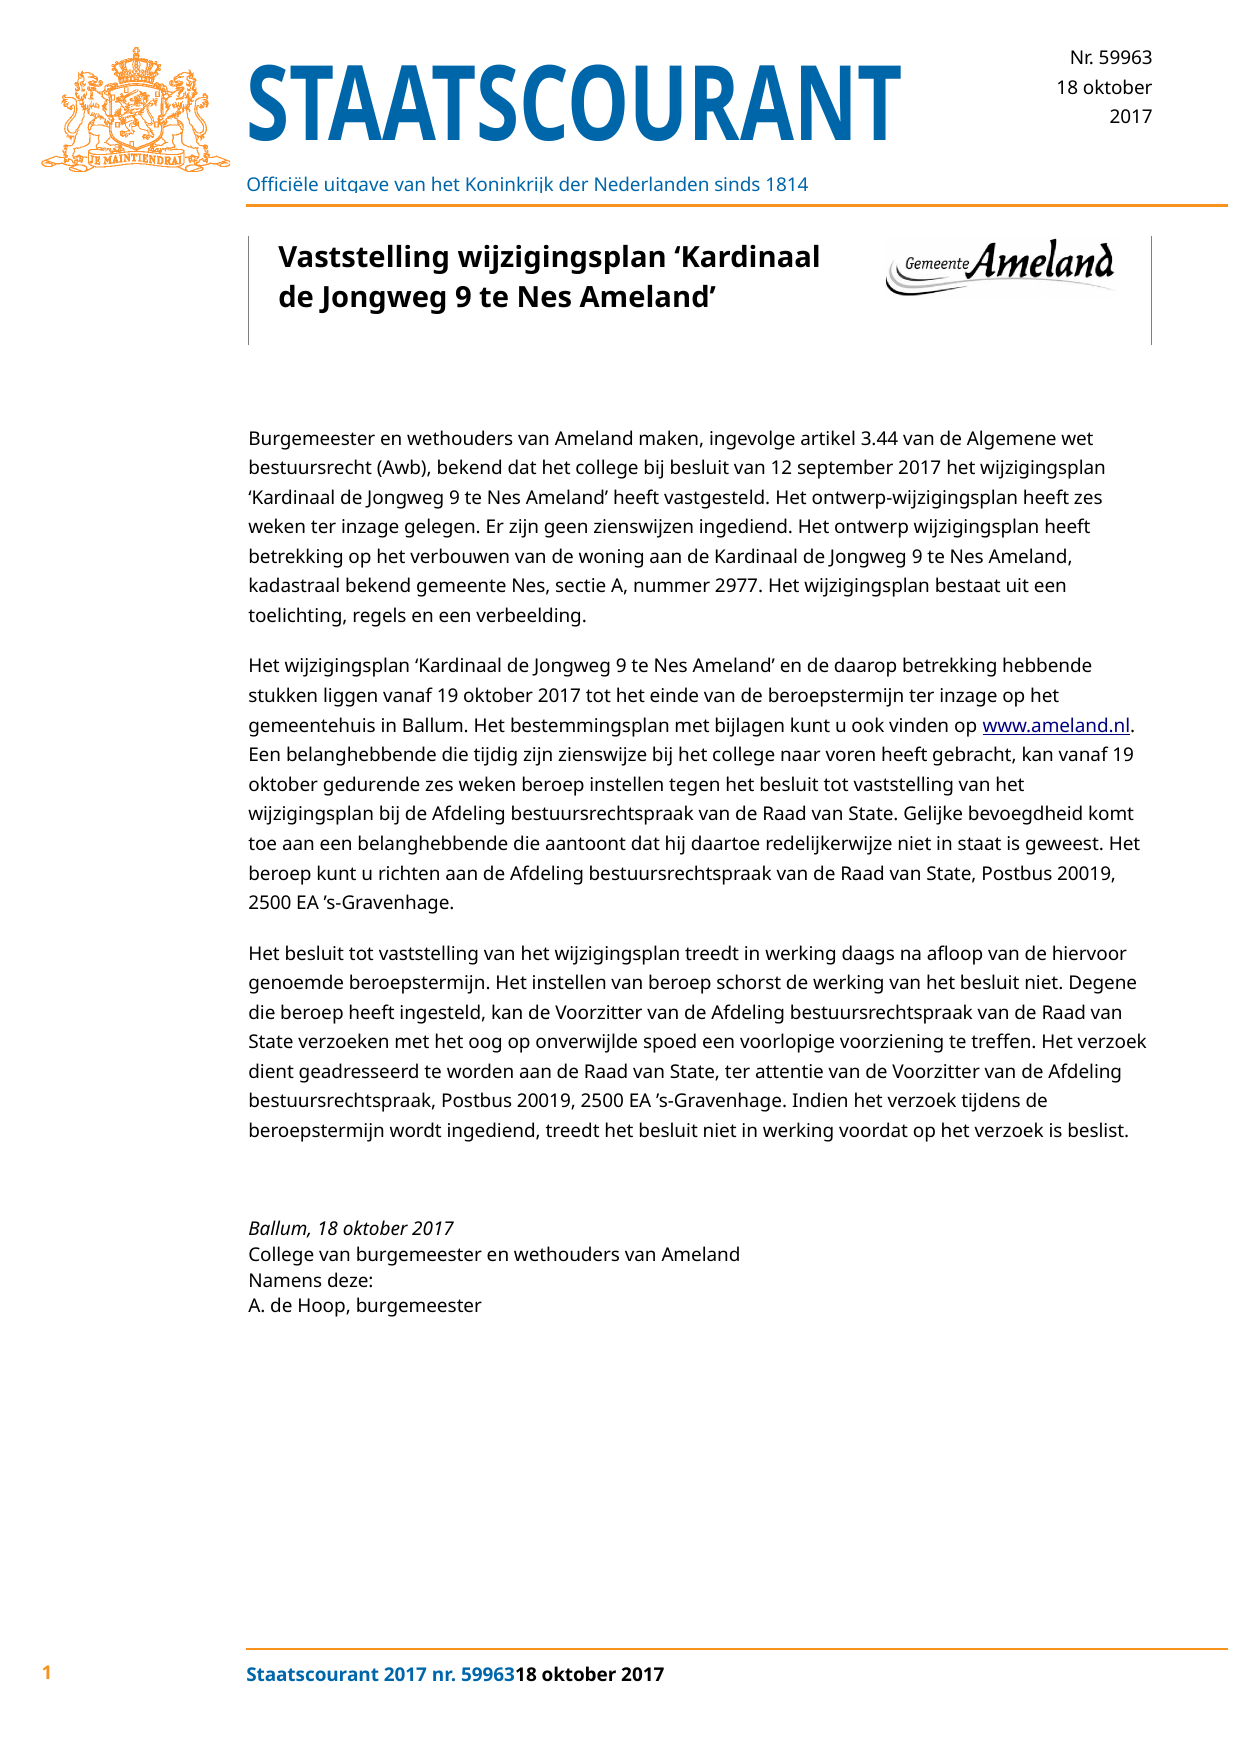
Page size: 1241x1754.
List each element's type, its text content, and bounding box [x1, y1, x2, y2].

text Het wijzigingsplan ‘Kardinaal de Jongweg 9 te Nes Ameland’ en de daarop betrekking hebbende stukken liggen vanaf 19 oktober 2017 tot het einde van de beroepstermijn ter inzage op het gemeentehuis in Ballum. Het bestemmingsplan met bijlagen kunt u ook vinden op www.ameland.nl. Een belanghebbende die tijdig zijn zienswijze bij het college naar voren heeft gebracht, kan vanaf 19 oktober gedurende zes weken beroep instellen tegen het besluit tot vaststelling van het wijzigingsplan bij de Afdeling bestuursrechtspraak van de Raad van State. Gelijke bevoegdheid komt toe aan een belanghebbende die aantoont dat hij daartoe redelijkerwijze niet in staat is geweest. Het beroep kunt u richten aan de Afdeling bestuursrechtspraak van de Raad van State, Postbus 20019, 2500 EA ’s-Gravenhage. [248, 653, 1152, 915]
picture [41, 47, 231, 172]
picture [882, 236, 1119, 300]
text A. de Hoop, burgemeester [248, 1293, 1152, 1318]
text Het besluit tot vaststelling van het wijzigingsplan treedt in werking daags na afloop van de hiervoor genoemde beroepstermijn. Het instellen van beroep schorst de werking van het besluit niet. Degene die beroep heeft ingesteld, kan de Voorzitter van de Afdeling bestuursrechtspraak van de Raad van State verzoeken met het oog op onverwijlde spoed een voorlopige voorziening te treffen. Het verzoek dient geadresseerd te worden aan de Raad van State, ter attentie van de Voorzitter van de Afdeling bestuursrechtspraak, Postbus 20019, 2500 EA ’s-Gravenhage. Indien het verzoek tijdens de beroepstermijn wordt ingediend, treedt het besluit niet in werking voordat op het verzoek is beslist. [248, 940, 1152, 1143]
text Burgemeester en wethouders van Ameland maken, ingevolge artikel 3.44 van de Algemene wet bestuursrecht (Awb), bekend dat het college bij besluit van 12 september 2017 het wijzigingsplan ‘Kardinaal de Jongweg 9 te Nes Ameland’ heeft vastgesteld. Het ontwerp-wijzigingsplan heeft zes weken ter inzage gelegen. Er zijn geen zienswijzen ingediend. Het ontwerp wijzigingsplan heeft betrekking op het verbouwen van de woning aan de Kardinaal de Jongweg 9 te Nes Ameland, kadastraal bekend gemeente Nes, sectie A, nummer 2977. Het wijzigingsplan bestaat uit een toelichting, regels en een verbeelding. [248, 425, 1152, 628]
text College van burgemeester en wethouders van Ameland [248, 1241, 1152, 1267]
text Ballum, 18 oktober 2017 [248, 1215, 1152, 1241]
table_header Vaststelling wijzigingsplan ‘Kardinaal de Jongweg 9 te Nes Ameland’ [249, 236, 850, 345]
table_header [850, 236, 1151, 345]
text Namens deze: [248, 1267, 1152, 1293]
